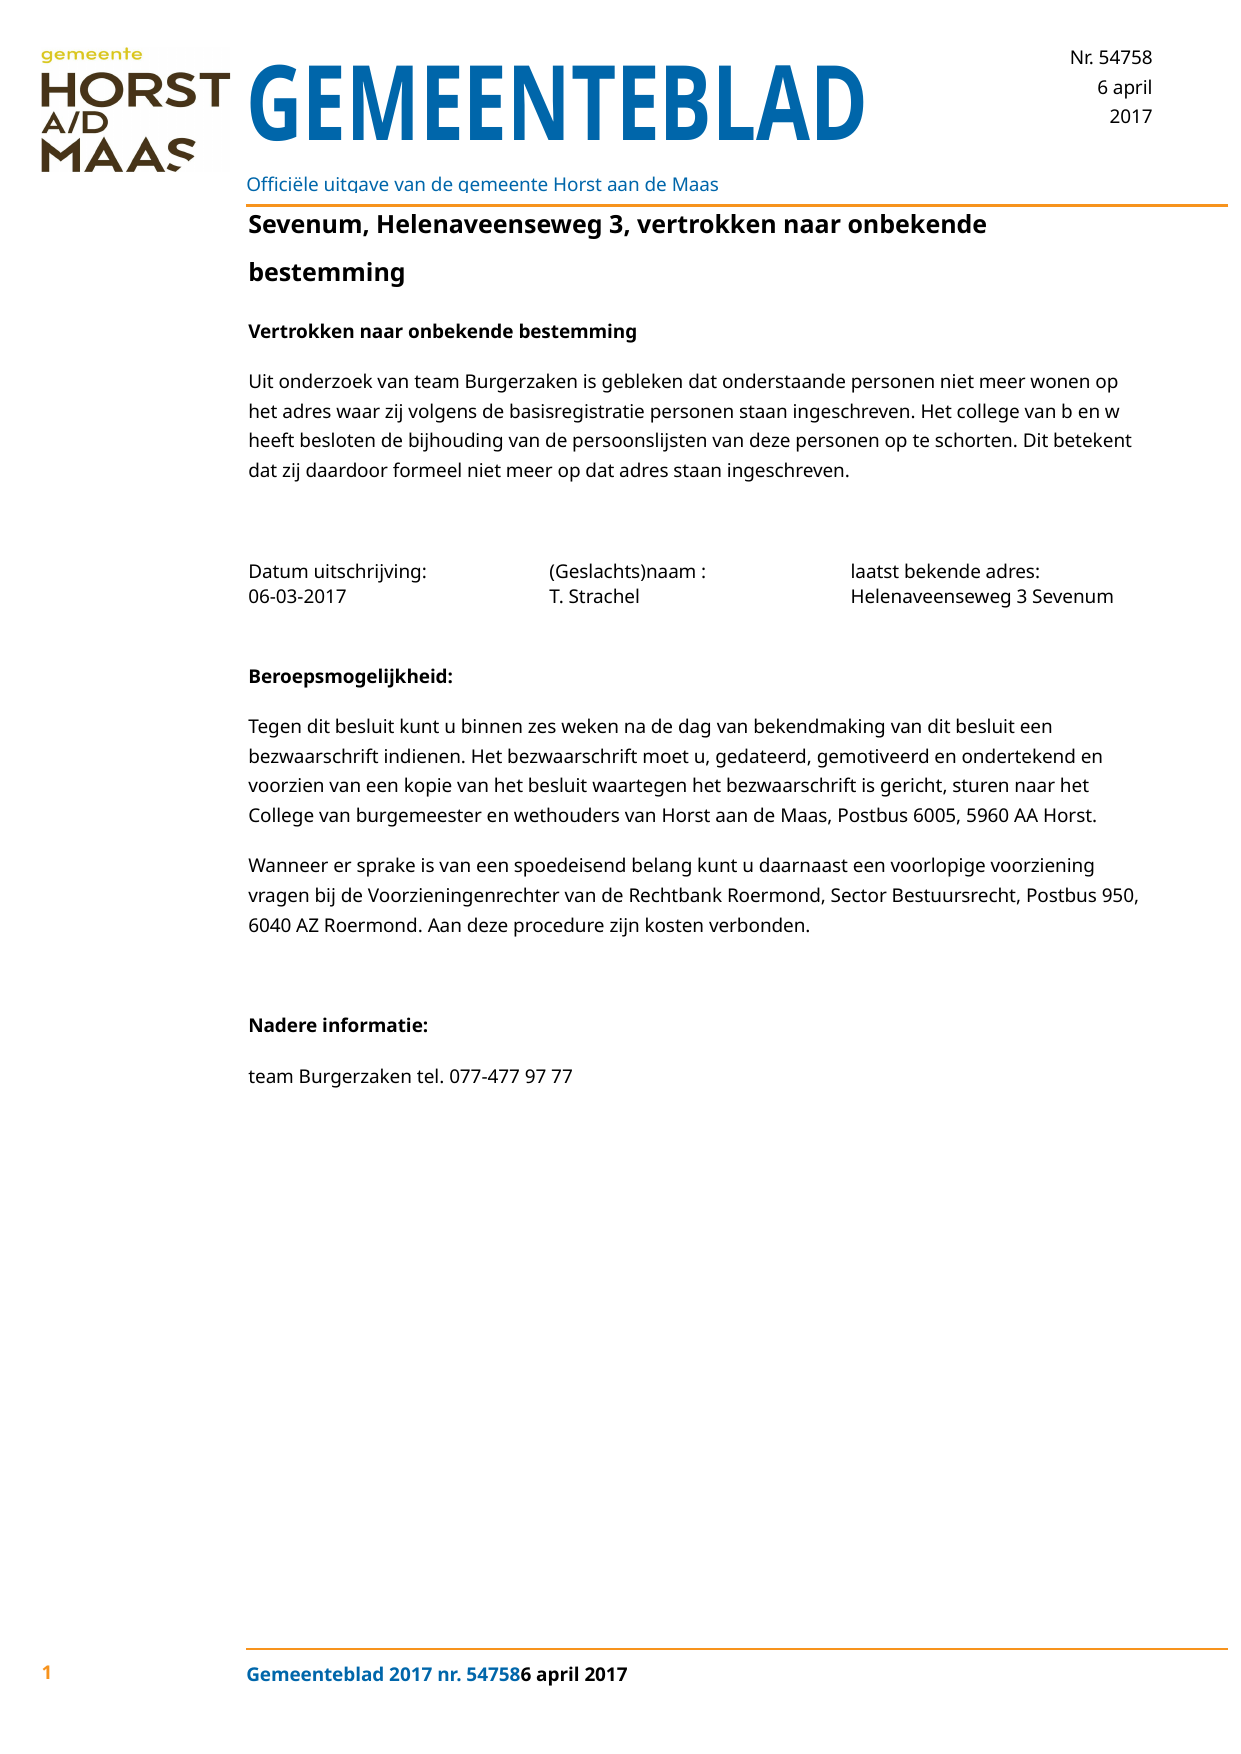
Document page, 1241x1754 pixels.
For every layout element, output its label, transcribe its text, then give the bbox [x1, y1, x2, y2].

text Sevenum, Helenaveenseweg 3, vertrokken naar onbekende bestemming [248, 207, 1152, 288]
text Uit onderzoek van team Burgerzaken is gebleken dat onderstaande personen niet meer wonen op het adres waar zij volgens de basisregistratie personen staan ingeschreven. Het college van b en w heeft besloten de bijhouding van de persoonslijsten van deze personen op te schorten. Dit betekent dat zij daardoor formeel niet meer op dat adres staan ingeschreven. [248, 368, 1152, 483]
table_cell Helenaveenseweg 3 Sevenum [850, 584, 1152, 609]
picture [41, 47, 231, 172]
table_cell 06-03-2017 [248, 584, 549, 609]
text Wanneer er sprake is van een spoedeisend belang kunt u daarnaast een voorlopige voorziening vragen bij de Voorzieningenrechter van de Rechtbank Roermond, Sector Bestuursrecht, Postbus 950, 6040 AZ Roermond. Aan deze procedure zijn kosten verbonden. [248, 853, 1152, 938]
text Tegen dit besluit kunt u binnen zes weken na de dag van bekendmaking van dit besluit een bezwaarschrift indienen. Het bezwaarschrift moet u, gedateerd, gemotiveerd en ondertekend en voorzien van een kopie van het besluit waartegen het bezwaarschrift is gericht, sturen naar het College van burgemeester en wethouders van Horst aan de Maas, Postbus 6005, 5960 AA Horst. [248, 713, 1152, 828]
table_header (Geslachts)naam : [549, 558, 850, 584]
text Nadere informatie: [248, 1013, 1152, 1038]
text Vertrokken naar onbekende bestemming [248, 318, 1152, 344]
table_cell T. Strachel [549, 584, 850, 609]
text team Burgerzaken tel. 077-477 97 77 [248, 1063, 1152, 1089]
table_header laatst bekende adres: [850, 558, 1152, 584]
text Beroepsmogelijkheid: [248, 663, 1152, 689]
table_header Datum uitschrijving: [248, 558, 549, 584]
